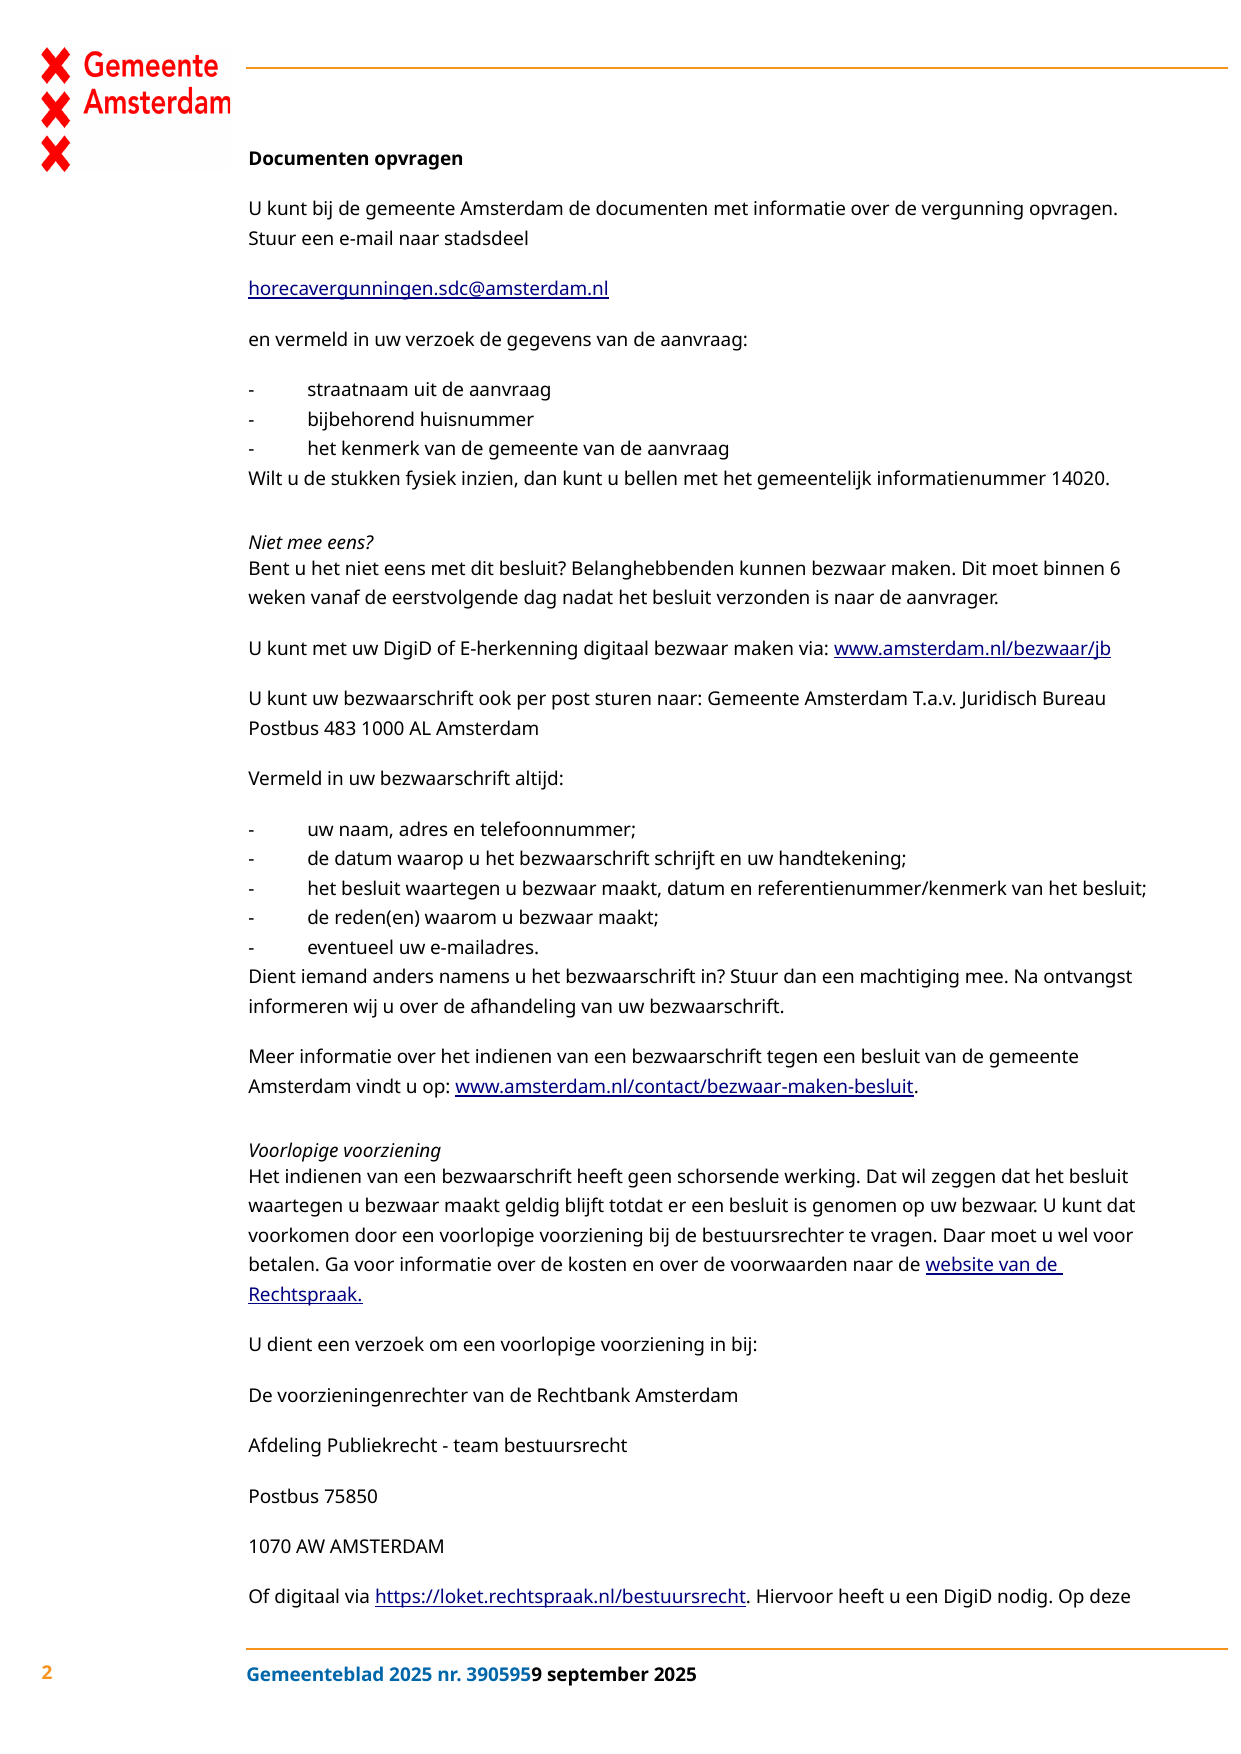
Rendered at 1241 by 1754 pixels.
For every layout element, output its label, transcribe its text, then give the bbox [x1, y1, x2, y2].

text Dient iemand anders namens u het bezwaarschrift in? Stuur dan een machtiging mee. Na ontvangst informeren wij u over de afhandeling van uw bezwaarschrift. [248, 964, 1152, 1019]
list eventueel uw e-mailadres. [248, 934, 1152, 960]
picture [41, 47, 231, 172]
text U kunt uw bezwaarschrift ook per post sturen naar: Gemeente Amsterdam T.a.v. Juridisch Bureau Postbus 483 1000 AL Amsterdam [248, 685, 1152, 741]
text U dient een verzoek om een voorlopige voorziening in bij: [248, 1332, 1152, 1357]
text Wilt u de stukken fysiek inzien, dan kunt u bellen met het gemeentelijk informatienummer 14020. [248, 465, 1152, 491]
text De voorzieningenrechter van de Rechtbank Amsterdam [248, 1382, 1152, 1408]
text Postbus 75850 [248, 1483, 1152, 1509]
text U kunt met uw DigiD of E-herkenning digitaal bezwaar maken via: www.amsterdam.nl/bezwaar/jb [248, 635, 1152, 661]
list straatnaam uit de aanvraag [248, 376, 1152, 402]
text horecavergunningen.sdc@amsterdam.nl [248, 276, 1152, 301]
text Voorlopige voorziening [248, 1137, 1152, 1163]
text Meer informatie over het indienen van een bezwaarschrift tegen een besluit van de gemeente Amsterdam vindt u op: www.amsterdam.nl/contact/bezwaar-maken-besluit. [248, 1044, 1152, 1099]
text U kunt bij de gemeente Amsterdam de documenten met informatie over de vergunning opvragen. Stuur een e-mail naar stadsdeel [248, 196, 1152, 251]
list uw naam, adres en telefoonnummer; [248, 816, 1152, 841]
text en vermeld in uw verzoek de gegevens van de aanvraag: [248, 326, 1152, 352]
list de datum waarop u het bezwaarschrift schrijft en uw handtekening; [248, 845, 1152, 871]
text Niet mee eens? [248, 529, 1152, 555]
text Of digitaal via https://loket.rechtspraak.nl/bestuursrecht. Hiervoor heeft u een DigiD nodig. Op deze [248, 1584, 1152, 1609]
text Afdeling Publiekrecht - team bestuursrecht [248, 1432, 1152, 1458]
list het kenmerk van de gemeente van de aanvraag [248, 436, 1152, 461]
list bijbehorend huisnummer [248, 406, 1152, 432]
text Documenten opvragen [248, 145, 1152, 171]
list het besluit waartegen u bezwaar maakt, datum en referentienummer/kenmerk van het besluit; [248, 875, 1152, 901]
text 1070 AW AMSTERDAM [248, 1533, 1152, 1559]
text Het indienen van een bezwaarschrift heeft geen schorsende werking. Dat wil zeggen dat het besluit waartegen u bezwaar maakt geldig blijft totdat er een besluit is genomen op uw bezwaar. U kunt dat voorkomen door een voorlopige voorziening bij de bestuursrechter te vragen. Daar moet u wel voor betalen. Ga voor informatie over de kosten en over de voorwaarden naar de website van de Rechtspraak. [248, 1163, 1152, 1307]
text Bent u het niet eens met dit besluit? Belanghebbenden kunnen bezwaar maken. Dit moet binnen 6 weken vanaf de eerstvolgende dag nadat het besluit verzonden is naar de aanvrager. [248, 555, 1152, 610]
list de reden(en) waarom u bezwaar maakt; [248, 904, 1152, 930]
text Vermeld in uw bezwaarschrift altijd: [248, 765, 1152, 791]
